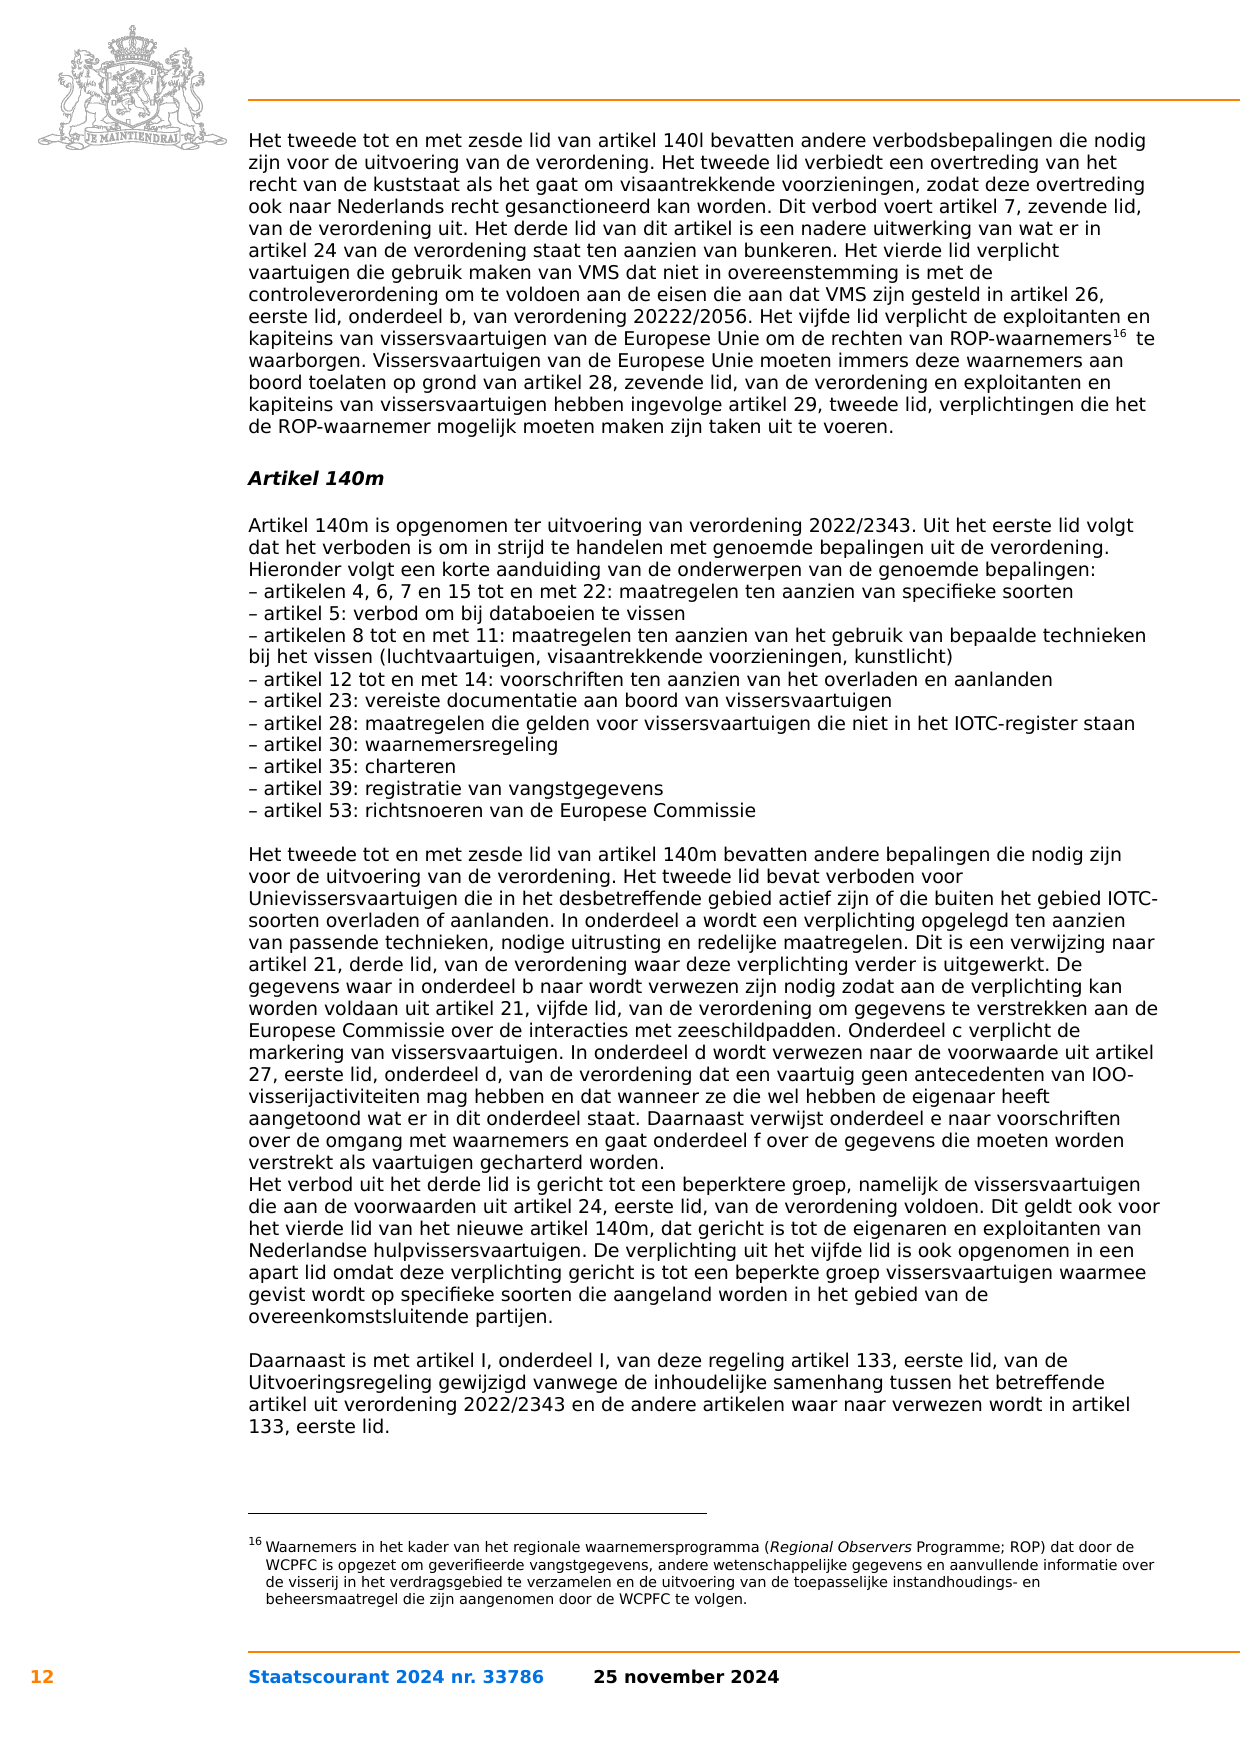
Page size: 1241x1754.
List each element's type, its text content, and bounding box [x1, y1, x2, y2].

text Waarnemers in het kader van het regionale waarnemersprogramma (Regional Observers Programme; ROP) dat door de WCPFC is opgezet om geverifieerde vangstgegevens, andere wetenschappelijke gegevens en aanvullende informatie over de visserij in het verdragsgebied te verzamelen en de uitvoering van de toepasselijke instandhoudings- en beheersmaatregel die zijn aangenomen door de WCPFC te volgen. [248, 1535, 1163, 1608]
text – artikel 35: charteren [248, 756, 1163, 778]
picture [38, 25, 227, 150]
text Het tweede tot en met zesde lid van artikel 140m bevatten andere bepalingen die nodig zijn voor de uitvoering van de verordening. Het tweede lid bevat verboden voor Unievissersvaartuigen die in het desbetreffende gebied actief zijn of die buiten het gebied IOTC-soorten overladen of aanlanden. In onderdeel a wordt een verplichting opgelegd ten aanzien van passende technieken, nodige uitrusting en redelijke maatregelen. Dit is een verwijzing naar artikel 21, derde lid, van de verordening waar deze verplichting verder is uitgewerkt. De gegevens waar in onderdeel b naar wordt verwezen zijn nodig zodat aan de verplichting kan worden voldaan uit artikel 21, vijfde lid, van de verordening om gegevens te verstrekken aan de Europese Commissie over de interacties met zeeschildpadden. Onderdeel c verplicht de markering van vissersvaartuigen. In onderdeel d wordt verwezen naar de voorwaarde uit artikel 27, eerste lid, onderdeel d, van de verordening dat een vaartuig geen antecedenten van IOO-visserijactiviteiten mag hebben en dat wanneer ze die wel hebben de eigenaar heeft aangetoond wat er in dit onderdeel staat. Daarnaast verwijst onderdeel e naar voorschriften over de omgang met waarnemers en gaat onderdeel f over de gegevens die moeten worden verstrekt als vaartuigen gecharterd worden. [248, 844, 1163, 1174]
text Het tweede tot en met zesde lid van artikel 140l bevatten andere verbodsbepalingen die nodig zijn voor de uitvoering van de verordening. Het tweede lid verbiedt een overtreding van het recht van de kuststaat als het gaat om visaantrekkende voorzieningen, zodat deze overtreding ook naar Nederlands recht gesanctioneerd kan worden. Dit verbod voert artikel 7, zevende lid, van de verordening uit. Het derde lid van dit artikel is een nadere uitwerking van wat er in artikel 24 van de verordening staat ten aanzien van bunkeren. Het vierde lid verplicht vaartuigen die gebruik maken van VMS dat niet in overeenstemming is met de controleverordening om te voldoen aan de eisen die aan dat VMS zijn gesteld in artikel 26, eerste lid, onderdeel b, van verordening 20222/2056. Het vijfde lid verplicht de exploitanten en kapiteins van vissersvaartuigen van de Europese Unie om de rechten van ROP-waarnemers te waarborgen. Vissersvaartuigen van de Europese Unie moeten immers deze waarnemers aan boord toelaten op grond van artikel 28, zevende lid, van de verordening en exploitanten en kapiteins van vissersvaartuigen hebben ingevolge artikel 29, tweede lid, verplichtingen die het de ROP-waarnemer mogelijk moeten maken zijn taken uit te voeren. [248, 130, 1163, 438]
text – artikel 30: waarnemersregeling [248, 734, 1163, 756]
text – artikel 28: maatregelen die gelden voor vissersvaartuigen die niet in het IOTC-register staan [248, 712, 1163, 734]
text – artikelen 4, 6, 7 en 15 tot en met 22: maatregelen ten aanzien van specifieke soorten [248, 581, 1163, 602]
text Het verbod uit het derde lid is gericht tot een beperktere groep, namelijk de vissersvaartuigen die aan de voorwaarden uit artikel 24, eerste lid, van de verordening voldoen. Dit geldt ook voor het vierde lid van het nieuwe artikel 140m, dat gericht is tot de eigenaren en exploitanten van Nederlandse hulpvissersvaartuigen. De verplichting uit het vijfde lid is ook opgenomen in een apart lid omdat deze verplichting gericht is tot een beperkte groep vissersvaartuigen waarmee gevist wordt op specifieke soorten die aangeland worden in het gebied van de overeenkomstsluitende partijen. [248, 1174, 1163, 1328]
text – artikel 5: verbod om bij databoeien te vissen [248, 602, 1163, 624]
text – artikel 53: richtsnoeren van de Europese Commissie [248, 800, 1163, 822]
text – artikel 23: vereiste documentatie aan boord van vissersvaartuigen [248, 690, 1163, 712]
text – artikelen 8 tot en met 11: maatregelen ten aanzien van het gebruik van bepaalde technieken bij het vissen (luchtvaartuigen, visaantrekkende voorzieningen, kunstlicht) [248, 624, 1163, 668]
subtitle Artikel 140m [248, 468, 1163, 489]
text – artikel 39: registratie van vangstgegevens [248, 778, 1163, 800]
text Artikel 140m is opgenomen ter uitvoering van verordening 2022/2343. Uit het eerste lid volgt dat het verboden is om in strijd te handelen met genoemde bepalingen uit de verordening. Hieronder volgt een korte aanduiding van de onderwerpen van de genoemde bepalingen: [248, 514, 1163, 581]
text Daarnaast is met artikel I, onderdeel I, van deze regeling artikel 133, eerste lid, van de Uitvoeringsregeling gewijzigd vanwege de inhoudelijke samenhang tussen het betreffende artikel uit verordening 2022/2343 en de andere artikelen waar naar verwezen wordt in artikel 133, eerste lid. [248, 1349, 1163, 1437]
text – artikel 12 tot en met 14: voorschriften ten aanzien van het overladen en aanlanden [248, 668, 1163, 690]
